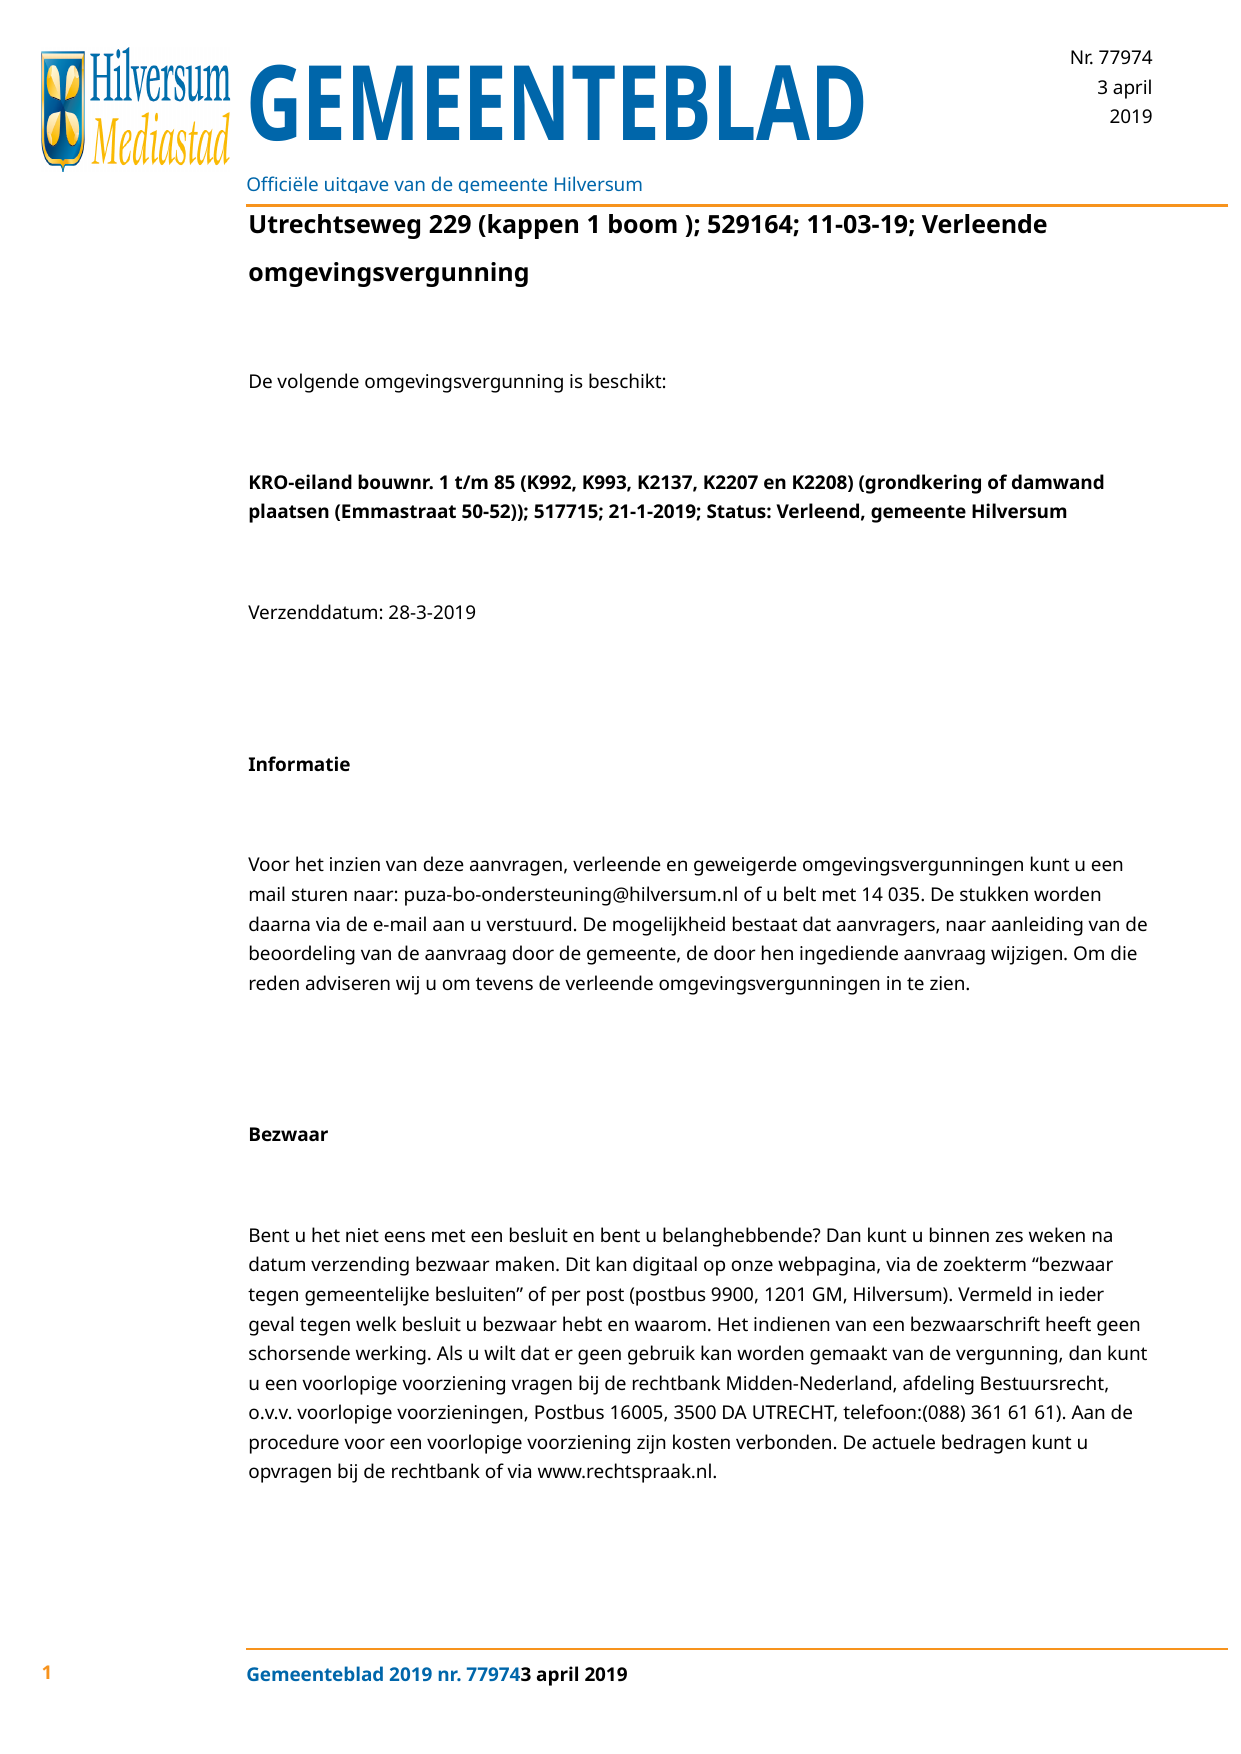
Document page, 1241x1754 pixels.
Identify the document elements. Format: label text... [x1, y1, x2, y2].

text Bent u het niet eens met een besluit en bent u belanghebbende? Dan kunt u binnen zes weken na datum verzending bezwaar maken. Dit kan digitaal op onze webpagina, via de zoekterm “bezwaar tegen gemeentelijke besluiten” of per post (postbus 9900, 1201 GM, Hilversum). Vermeld in ieder geval tegen welk besluit u bezwaar hebt en waarom. Het indienen van een bezwaarschrift heeft geen schorsende werking. Als u wilt dat er geen gebruik kan worden gemaakt van de vergunning, dan kunt u een voorlopige voorziening vragen bij de rechtbank Midden-Nederland, afdeling Bestuursrecht, o.v.v. voorlopige voorzieningen, Postbus 16005, 3500 DA UTRECHT, telefoon:(088) 361 61 61). Aan de procedure voor een voorlopige voorziening zijn kosten verbonden. De actuele bedragen kunt u opvragen bij de rechtbank of via www.rechtspraak.nl. [248, 1222, 1152, 1484]
text Utrechtseweg 229 (kappen 1 boom ); 529164; 11-03-19; Verleende omgevingsvergunning [248, 207, 1152, 288]
text Bezwaar [248, 1121, 1152, 1147]
picture [41, 47, 231, 172]
text Verzenddatum: 28-3-2019 [248, 599, 1152, 625]
text KRO-eiland bouwnr. 1 t/m 85 (K992, K993, K2137, K2207 en K2208) (grondkering of damwand plaatsen (Emmastraat 50-52)); 517715; 21-1-2019; Status: Verleend, gemeente Hilversum [248, 469, 1152, 524]
text De volgende omgevingsvergunning is beschikt: [248, 368, 1152, 394]
text Informatie [248, 751, 1152, 777]
text Voor het inzien van deze aanvragen, verleende en geweigerde omgevingsvergunningen kunt u een mail sturen naar: puza-bo-ondersteuning@hilversum.nl of u belt met 14 035. De stukken worden daarna via de e-mail aan u verstuurd. De mogelijkheid bestaat dat aanvragers, naar aanleiding van de beoordeling van de aanvraag door de gemeente, de door hen ingediende aanvraag wijzigen. Om die reden adviseren wij u om tevens de verleende omgevingsvergunningen in te zien. [248, 852, 1152, 996]
